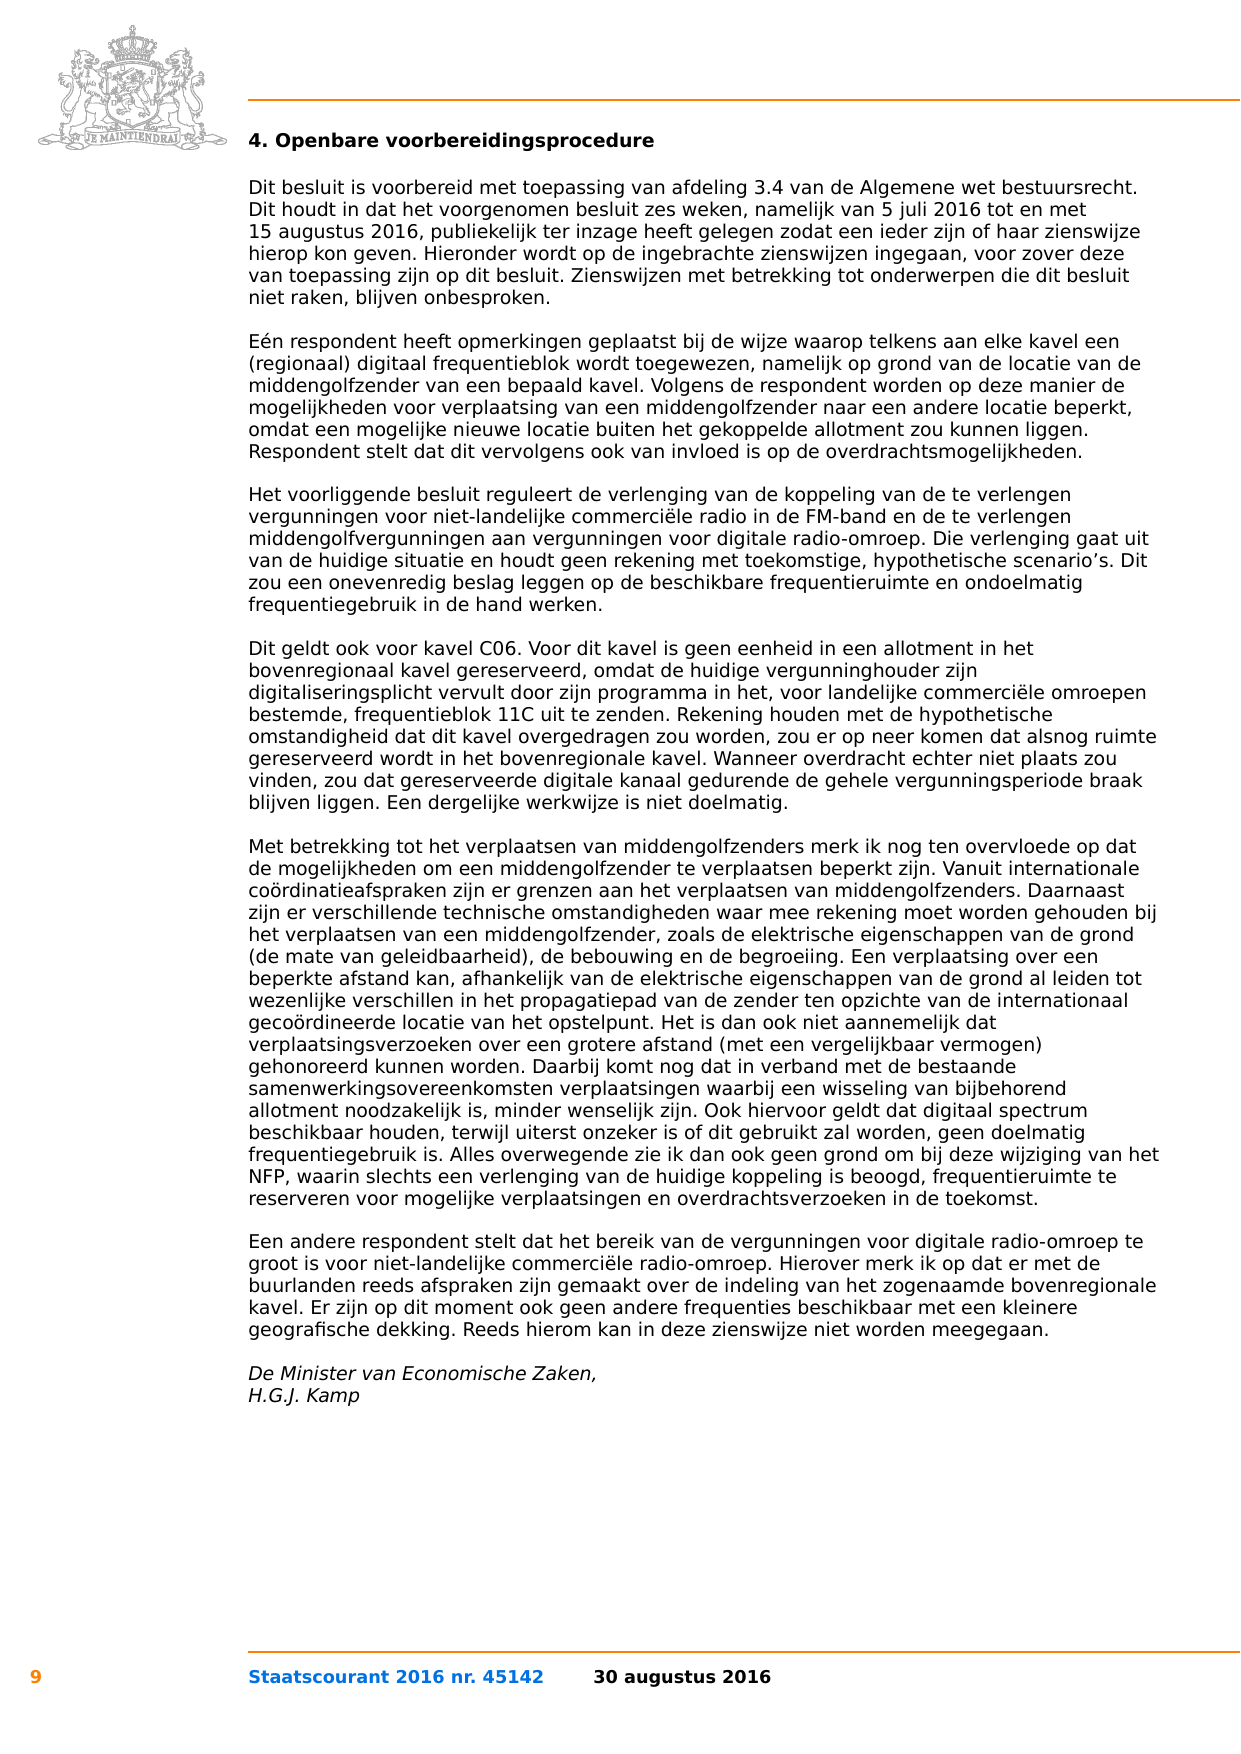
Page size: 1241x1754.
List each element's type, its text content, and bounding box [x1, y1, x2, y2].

text De Minister van Economische Zaken, H.G.J. Kamp [248, 1363, 1163, 1407]
text Met betrekking tot het verplaatsen van middengolfzenders merk ik nog ten overvloede op dat de mogelijkheden om een middengolfzender te verplaatsen beperkt zijn. Vanuit internationale coördinatieafspraken zijn er grenzen aan het verplaatsen van middengolfzenders. Daarnaast zijn er verschillende technische omstandigheden waar mee rekening moet worden gehouden bij het verplaatsen van een middengolfzender, zoals de elektrische eigenschappen van de grond (de mate van geleidbaarheid), de bebouwing en de begroeiing. Een verplaatsing over een beperkte afstand kan, afhankelijk van de elektrische eigenschappen van de grond al leiden tot wezenlijke verschillen in het propagatiepad van de zender ten opzichte van de internationaal gecoördineerde locatie van het opstelpunt. Het is dan ook niet aannemelijk dat verplaatsingsverzoeken over een grotere afstand (met een vergelijkbaar vermogen) gehonoreerd kunnen worden. Daarbij komt nog dat in verband met de bestaande samenwerkingsovereenkomsten verplaatsingen waarbij een wisseling van bijbehorend allotment noodzakelijk is, minder wenselijk zijn. Ook hiervoor geldt dat digitaal spectrum beschikbaar houden, terwijl uiterst onzeker is of dit gebruikt zal worden, geen doelmatig frequentiegebruik is. Alles overwegende zie ik dan ook geen grond om bij deze wijziging van het NFP, waarin slechts een verlenging van de huidige koppeling is beoogd, frequentieruimte te reserveren voor mogelijke verplaatsingen en overdrachtsverzoeken in de toekomst. [248, 836, 1163, 1209]
subtitle 4. Openbare voorbereidingsprocedure [248, 130, 1163, 152]
text Dit besluit is voorbereid met toepassing van afdeling 3.4 van de Algemene wet bestuursrecht. Dit houdt in dat het voorgenomen besluit zes weken, namelijk van 5 juli 2016 tot en met 15 augustus 2016, publiekelijk ter inzage heeft gelegen zodat een ieder zijn of haar zienswijze hierop kon geven. Hieronder wordt op de ingebrachte zienswijzen ingegaan, voor zover deze van toepassing zijn op dit besluit. Zienswijzen met betrekking tot onderwerpen die dit besluit niet raken, blijven onbesproken. [248, 177, 1163, 309]
text Het voorliggende besluit reguleert de verlenging van de koppeling van de te verlengen vergunningen voor niet-landelijke commerciële radio in de FM-band en de te verlengen middengolfvergunningen aan vergunningen voor digitale radio-omroep. Die verlenging gaat uit van de huidige situatie en houdt geen rekening met toekomstige, hypothetische scenario’s. Dit zou een onevenredig beslag leggen op de beschikbare frequentieruimte en ondoelmatig frequentiegebruik in de hand werken. [248, 484, 1163, 616]
text Een andere respondent stelt dat het bereik van de vergunningen voor digitale radio-omroep te groot is voor niet-landelijke commerciële radio-omroep. Hierover merk ik op dat er met de buurlanden reeds afspraken zijn gemaakt over de indeling van het zogenaamde bovenregionale kavel. Er zijn op dit moment ook geen andere frequenties beschikbaar met een kleinere geografische dekking. Reeds hierom kan in deze zienswijze niet worden meegegaan. [248, 1231, 1163, 1341]
text Dit geldt ook voor kavel C06. Voor dit kavel is geen eenheid in een allotment in het bovenregionaal kavel gereserveerd, omdat de huidige vergunninghouder zijn digitaliseringsplicht vervult door zijn programma in het, voor landelijke commerciële omroepen bestemde, frequentieblok 11C uit te zenden. Rekening houden met de hypothetische omstandigheid dat dit kavel overgedragen zou worden, zou er op neer komen dat alsnog ruimte gereserveerd wordt in het bovenregionale kavel. Wanneer overdracht echter niet plaats zou vinden, zou dat gereserveerde digitale kanaal gedurende de gehele vergunningsperiode braak blijven liggen. Een dergelijke werkwijze is niet doelmatig. [248, 638, 1163, 814]
picture [38, 25, 227, 150]
text Eén respondent heeft opmerkingen geplaatst bij de wijze waarop telkens aan elke kavel een (regionaal) digitaal frequentieblok wordt toegewezen, namelijk op grond van de locatie van de middengolfzender van een bepaald kavel. Volgens de respondent worden op deze manier de mogelijkheden voor verplaatsing van een middengolfzender naar een andere locatie beperkt, omdat een mogelijke nieuwe locatie buiten het gekoppelde allotment zou kunnen liggen. Respondent stelt dat dit vervolgens ook van invloed is op de overdrachtsmogelijkheden. [248, 331, 1163, 462]
